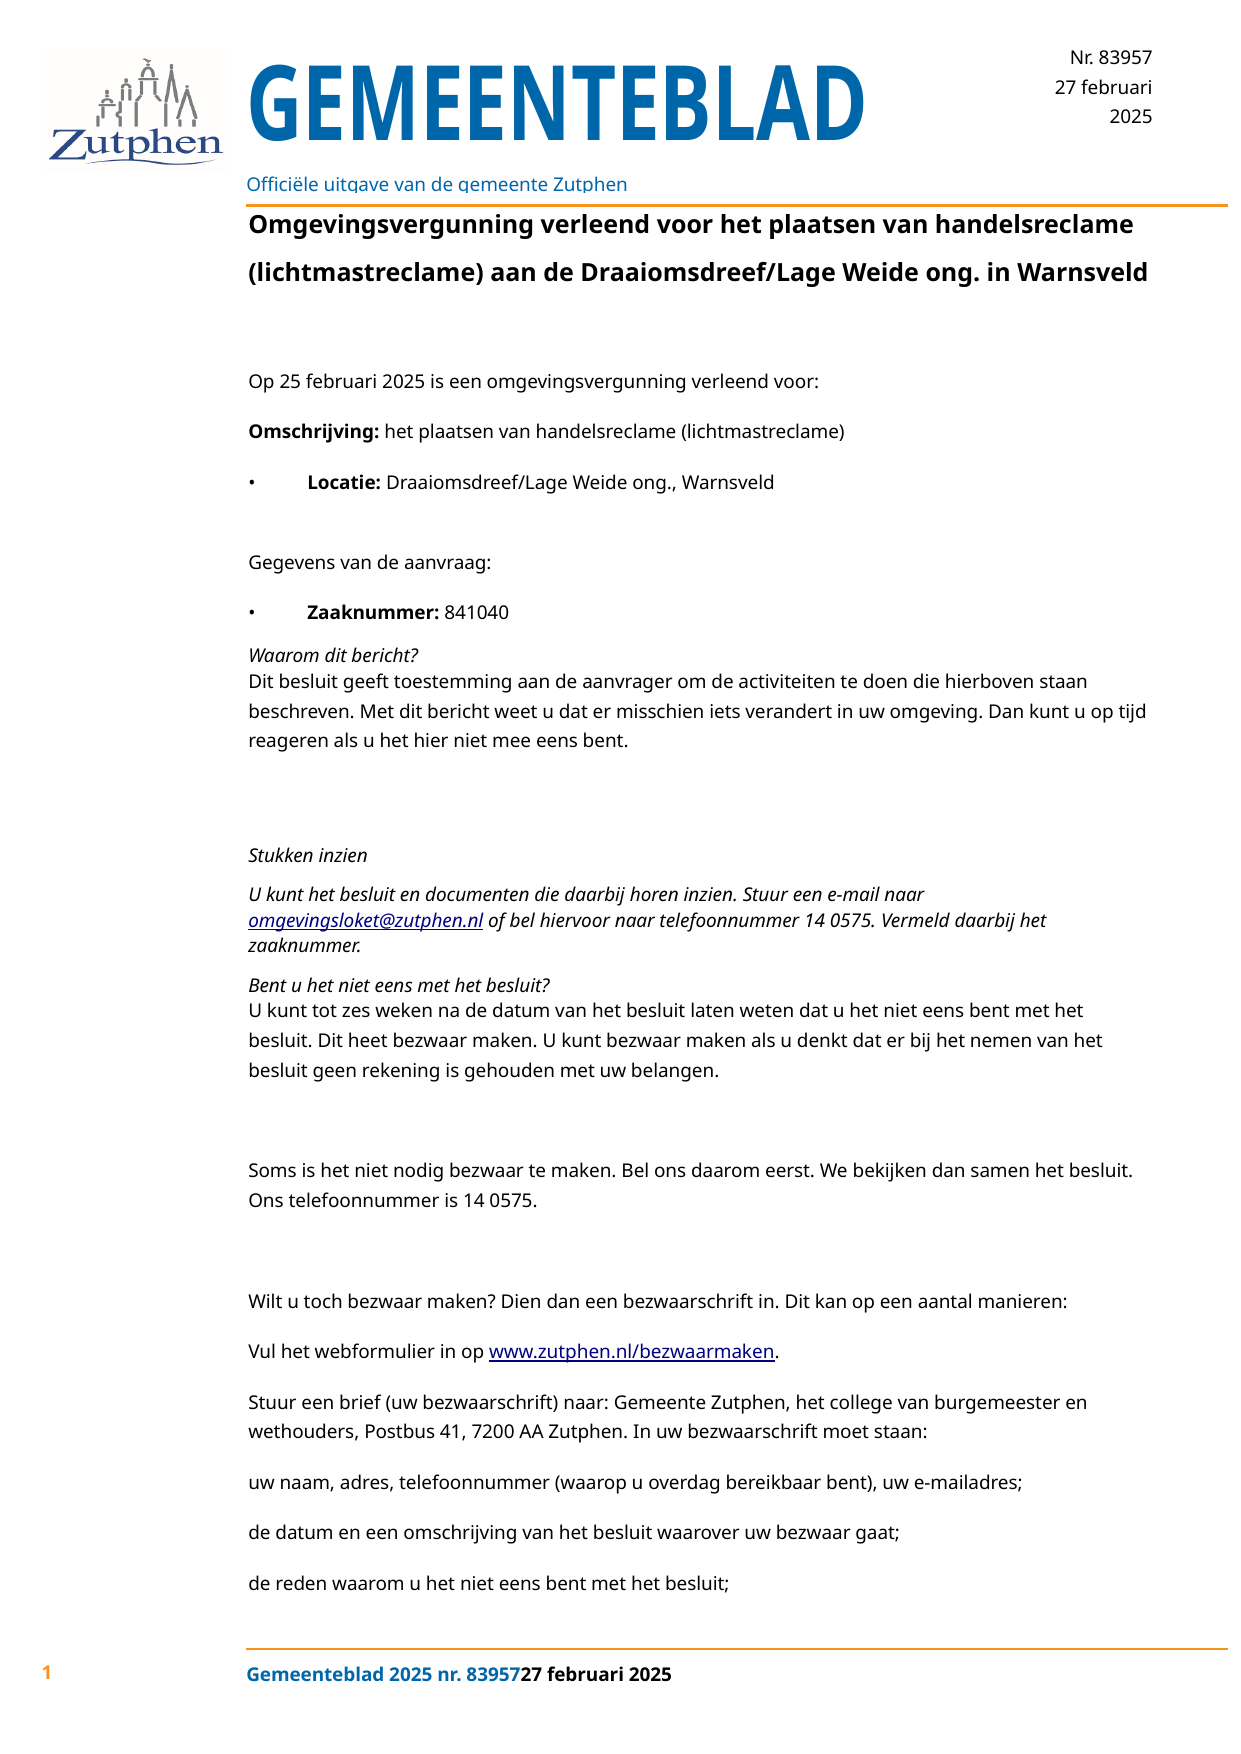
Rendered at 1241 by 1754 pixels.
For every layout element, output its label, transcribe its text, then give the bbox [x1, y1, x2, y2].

text Op 25 februari 2025 is een omgevingsvergunning verleend voor: [248, 368, 1152, 394]
list Locatie: Draaiomsdreef/Lage Weide ong., Warnsveld [248, 469, 1152, 495]
picture [41, 47, 231, 172]
text Omschrijving: het plaatsen van handelsreclame (lichtmastreclame) [248, 419, 1152, 444]
text Waarom dit bericht? [248, 643, 1152, 668]
list Zaaknummer: 841040 [248, 599, 1152, 625]
text Vul het webformulier in op www.zutphen.nl/bezwaarmaken. [248, 1338, 1152, 1364]
text Dit besluit geeft toestemming aan de aanvrager om de activiteiten te doen die hierboven staan beschreven. Met dit bericht weet u dat er misschien iets verandert in uw omgeving. Dan kunt u op tijd reageren als u het hier niet mee eens bent. [248, 668, 1152, 753]
text Omgevingsvergunning verleend voor het plaatsen van handelsreclame (lichtmastreclame) aan de Draaiomsdreef/Lage Weide ong. in Warnsveld [248, 207, 1152, 288]
text U kunt tot zes weken na de datum van het besluit laten weten dat u het niet eens bent met het besluit. Dit heet bezwaar maken. U kunt bezwaar maken als u denkt dat er bij het nemen van het besluit geen rekening is gehouden met uw belangen. [248, 998, 1152, 1083]
text Soms is het niet nodig bezwaar te maken. Bel ons daarom eerst. We bekijken dan samen het besluit. Ons telefoonnummer is 14 0575. [248, 1158, 1152, 1213]
text Stuur een brief (uw bezwaarschrift) naar: Gemeente Zutphen, het college van burgemeester en wethouders, Postbus 41, 7200 AA Zutphen. In uw bezwaarschrift moet staan: [248, 1389, 1152, 1444]
text U kunt het besluit en documenten die daarbij horen inzien. Stuur een e-mail naar omgevingsloket@zutphen.nl of bel hiervoor naar telefoonnummer 14 0575. Vermeld daarbij het zaaknummer. [248, 881, 1152, 958]
text uw naam, adres, telefoonnummer (waarop u overdag bereikbaar bent), uw e-mailadres; [248, 1469, 1152, 1495]
text Stukken inzien [248, 842, 1152, 868]
text de datum en een omschrijving van het besluit waarover uw bezwaar gaat; [248, 1519, 1152, 1545]
text Gegevens van de aanvraag: [248, 549, 1152, 575]
text Bent u het niet eens met het besluit? [248, 972, 1152, 998]
text de reden waarom u het niet eens bent met het besluit; [248, 1570, 1152, 1596]
text Wilt u toch bezwaar maken? Dien dan een bezwaarschrift in. Dit kan op een aantal manieren: [248, 1288, 1152, 1314]
